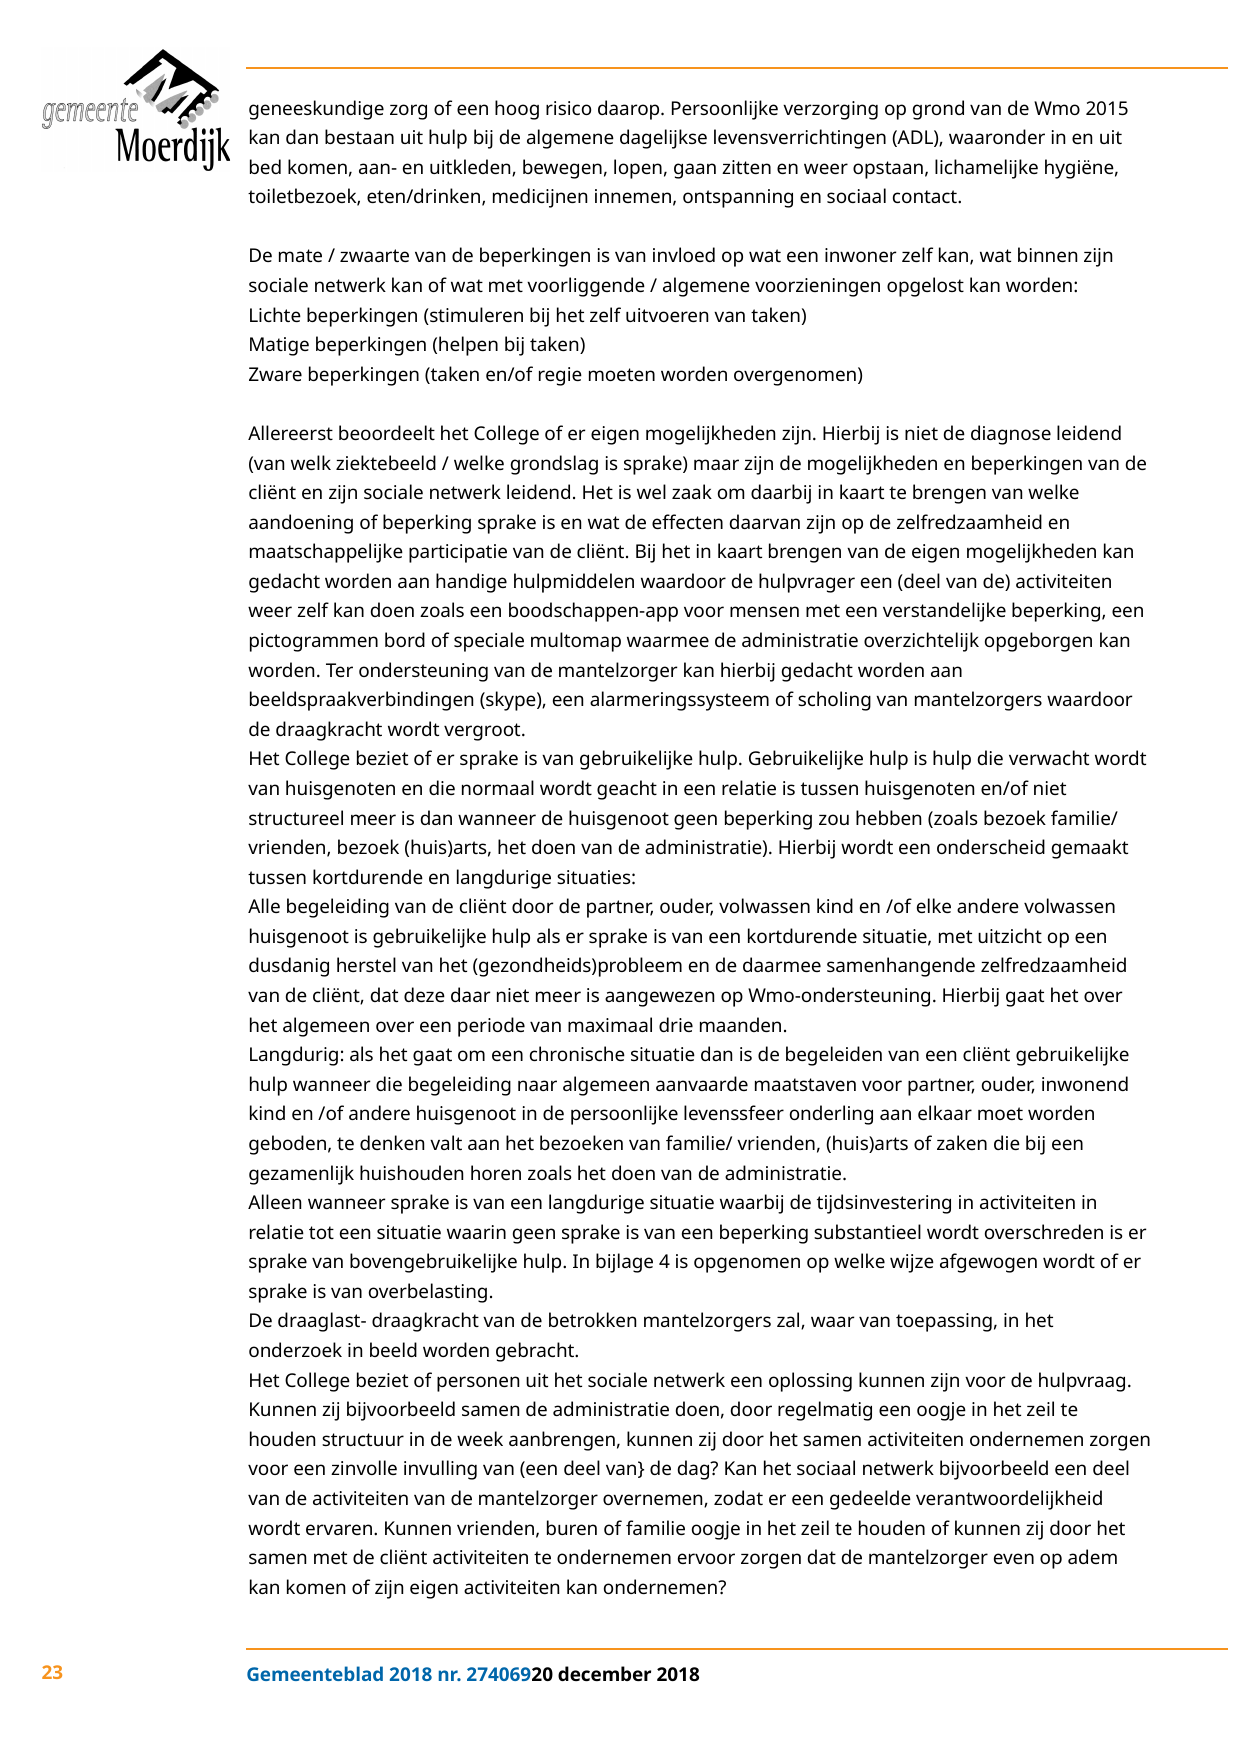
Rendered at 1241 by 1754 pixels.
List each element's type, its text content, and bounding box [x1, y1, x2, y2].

text toiletbezoek, eten/drinken, medicijnen innemen, ontspanning en sociaal contact. [248, 183, 1152, 209]
text Langdurig: als het gaat om een chronische situatie dan is de begeleiden van een cliënt gebruikelijke hulp wanneer die begeleiding naar algemeen aanvaarde maatstaven voor partner, ouder, inwonend kind en /of andere huisgenoot in de persoonlijke levenssfeer onderling aan elkaar moet worden geboden, te denken valt aan het bezoeken van familie/ vrienden, (huis)arts of zaken die bij een gezamenlijk huishouden horen zoals het doen van de administratie. [248, 1041, 1152, 1186]
text geneeskundige zorg of een hoog risico daarop. Persoonlijke verzorging op grond van de Wmo 2015 kan dan bestaan uit hulp bij de algemene dagelijkse levensverrichtingen (ADL), waaronder in en uit bed komen, aan- en uitkleden, bewegen, lopen, gaan zitten en weer opstaan, lichamelijke hygiëne, [248, 95, 1152, 180]
text Zware beperkingen (taken en/of regie moeten worden overgenomen) [248, 361, 1152, 387]
text De mate / zwaarte van de beperkingen is van invloed op wat een inwoner zelf kan, wat binnen zijn sociale netwerk kan of wat met voorliggende / algemene voorzieningen opgelost kan worden: [248, 243, 1152, 298]
text Alleen wanneer sprake is van een langdurige situatie waarbij de tijdsinvestering in activiteiten in relatie tot een situatie waarin geen sprake is van een beperking substantieel wordt overschreden is er sprake van bovengebruikelijke hulp. In bijlage 4 is opgenomen op welke wijze afgewogen wordt of er sprake is van overbelasting. [248, 1189, 1152, 1304]
text Lichte beperkingen (stimuleren bij het zelf uitvoeren van taken) [248, 302, 1152, 328]
text Alle begeleiding van de cliënt door de partner, ouder, volwassen kind en /of elke andere volwassen huisgenoot is gebruikelijke hulp als er sprake is van een kortdurende situatie, met uitzicht op een dusdanig herstel van het (gezondheids)probleem en de daarmee samenhangende zelfredzaamheid van de cliënt, dat deze daar niet meer is aangewezen op Wmo-ondersteuning. Hierbij gaat het over het algemeen over een periode van maximaal drie maanden. [248, 893, 1152, 1038]
text De draaglast- draagkracht van de betrokken mantelzorgers zal, waar van toepassing, in het onderzoek in beeld worden gebracht. [248, 1308, 1152, 1363]
text Het College beziet of er sprake is van gebruikelijke hulp. Gebruikelijke hulp is hulp die verwacht wordt van huisgenoten en die normaal wordt geacht in een relatie is tussen huisgenoten en/of niet structureel meer is dan wanneer de huisgenoot geen beperking zou hebben (zoals bezoek familie/ vrienden, bezoek (huis)arts, het doen van de administratie). Hierbij wordt een onderscheid gemaakt tussen kortdurende en langdurige situaties: [248, 746, 1152, 890]
text Het College beziet of personen uit het sociale netwerk een oplossing kunnen zijn voor de hulpvraag. Kunnen zij bijvoorbeeld samen de administratie doen, door regelmatig een oogje in het zeil te houden structuur in de week aanbrengen, kunnen zij door het samen activiteiten ondernemen zorgen voor een zinvolle invulling van (een deel van} de dag? Kan het sociaal netwerk bijvoorbeeld een deel van de activiteiten van de mantelzorger overnemen, zodat er een gedeelde verantwoordelijkheid wordt ervaren. Kunnen vrienden, buren of familie oogje in het zeil te houden of kunnen zij door het samen met de cliënt activiteiten te ondernemen ervoor zorgen dat de mantelzorger even op adem kan komen of zijn eigen activiteiten kan ondernemen? [248, 1367, 1152, 1600]
text Allereerst beoordeelt het College of er eigen mogelijkheden zijn. Hierbij is niet de diagnose leidend (van welk ziektebeeld / welke grondslag is sprake) maar zijn de mogelijkheden en beperkingen van de cliënt en zijn sociale netwerk leidend. Het is wel zaak om daarbij in kaart te brengen van welke aandoening of beperking sprake is en wat de effecten daarvan zijn op de zelfredzaamheid en maatschappelijke participatie van de cliënt. Bij het in kaart brengen van de eigen mogelijkheden kan gedacht worden aan handige hulpmiddelen waardoor de hulpvrager een (deel van de) activiteiten weer zelf kan doen zoals een boodschappen-app voor mensen met een verstandelijke beperking, een pictogrammen bord of speciale multomap waarmee de administratie overzichtelijk opgeborgen kan worden. Ter ondersteuning van de mantelzorger kan hierbij gedacht worden aan beeldspraakverbindingen (skype), een alarmeringssysteem of scholing van mantelzorgers waardoor de draagkracht wordt vergroot. [248, 420, 1152, 742]
text Matige beperkingen (helpen bij taken) [248, 331, 1152, 357]
picture [41, 47, 231, 172]
